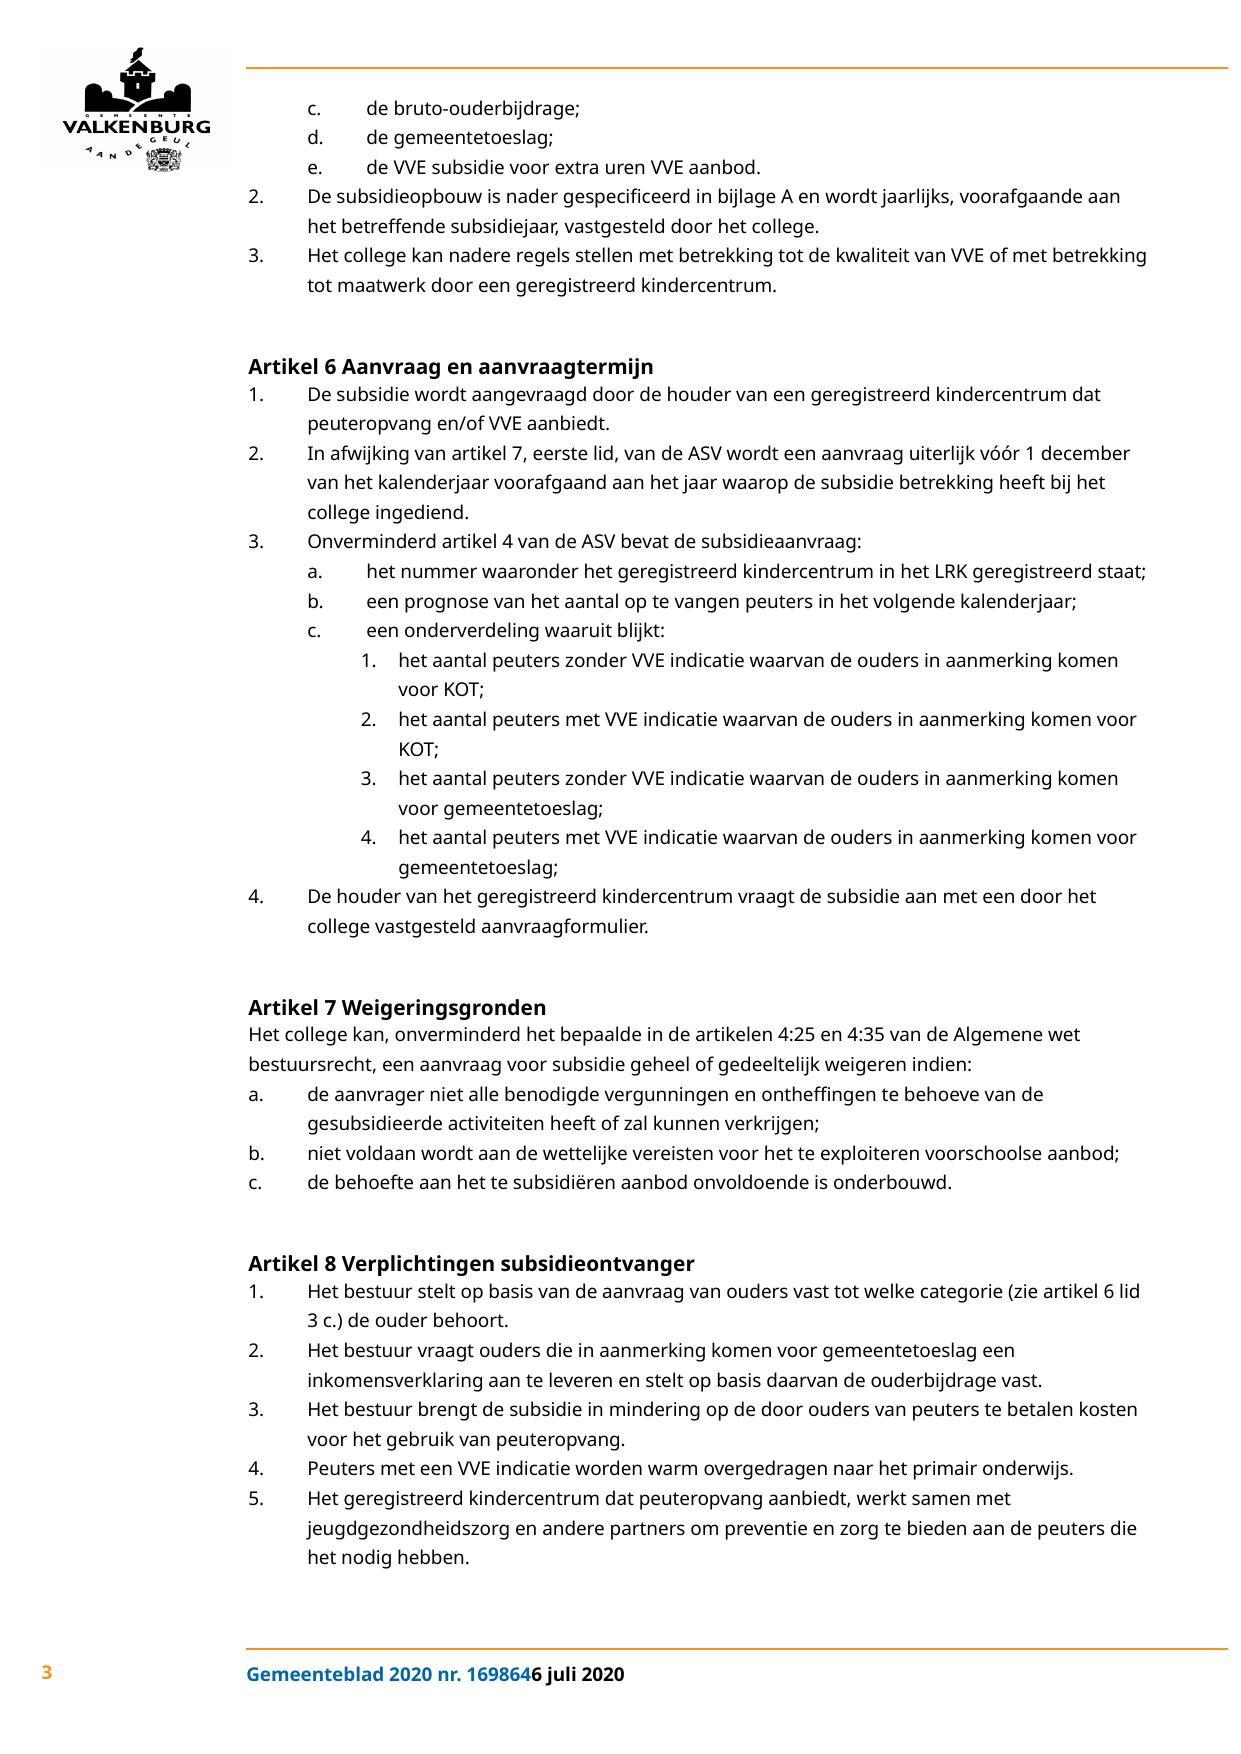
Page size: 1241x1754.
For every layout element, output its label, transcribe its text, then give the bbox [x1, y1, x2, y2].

list Onverminderd artikel 4 van de ASV bevat de subsidieaanvraag: [248, 529, 1152, 554]
list het aantal peuters zonder VVE indicatie waarvan de ouders in aanmerking komen voor gemeentetoeslag; [361, 765, 1152, 821]
list een onderverdeling waaruit blijkt: [307, 617, 1152, 643]
list Peuters met een VVE indicatie worden warm overgedragen naar het primair onderwijs. [248, 1456, 1152, 1481]
list het nummer waaronder het geregistreerd kindercentrum in het LRK geregistreerd staat; [307, 558, 1152, 584]
list De houder van het geregistreerd kindercentrum vraagt de subsidie aan met een door het college vastgesteld aanvraagformulier. [248, 884, 1152, 939]
list de behoefte aan het te subsidiëren aanbod onvoldoende is onderbouwd. [248, 1169, 1152, 1195]
text Artikel 7 Weigeringsgronden [248, 993, 1152, 1022]
text Artikel 8 Verplichtingen subsidieontvanger [248, 1249, 1152, 1278]
list de aanvrager niet alle benodigde vergunningen en ontheffingen te behoeve van de gesubsidieerde activiteiten heeft of zal kunnen verkrijgen; [248, 1081, 1152, 1136]
list Het bestuur brengt de subsidie in mindering op de door ouders van peuters te betalen kosten voor het gebruik van peuteropvang. [248, 1396, 1152, 1452]
list Het geregistreerd kindercentrum dat peuteropvang aanbiedt, werkt samen met jeugdgezondheidszorg en andere partners om preventie en zorg te bieden aan de peuters die het nodig hebben. [248, 1485, 1152, 1570]
list het aantal peuters met VVE indicatie waarvan de ouders in aanmerking komen voor gemeentetoeslag; [361, 824, 1152, 880]
list de VVE subsidie voor extra uren VVE aanbod. [307, 154, 1152, 180]
text Het college kan, onverminderd het bepaalde in de artikelen 4:25 en 4:35 van de Algemene wet bestuursrecht, een aanvraag voor subsidie geheel of gedeeltelijk weigeren indien: [248, 1022, 1152, 1077]
picture [41, 47, 231, 172]
list een prognose van het aantal op te vangen peuters in het volgende kalenderjaar; [307, 588, 1152, 613]
list de bruto-ouderbijdrage; [307, 95, 1152, 121]
text Artikel 6 Aanvraag en aanvraagtermijn [248, 352, 1152, 381]
list het aantal peuters met VVE indicatie waarvan de ouders in aanmerking komen voor KOT; [361, 706, 1152, 761]
list Het bestuur vraagt ouders die in aanmerking komen voor gemeentetoeslag een inkomensverklaring aan te leveren en stelt op basis daarvan de ouderbijdrage vast. [248, 1337, 1152, 1392]
list Het college kan nadere regels stellen met betrekking tot de kwaliteit van VVE of met betrekking tot maatwerk door een geregistreerd kindercentrum. [248, 243, 1152, 298]
list het aantal peuters zonder VVE indicatie waarvan de ouders in aanmerking komen voor KOT; [361, 647, 1152, 702]
list Het bestuur stelt op basis van de aanvraag van ouders vast tot welke categorie (zie artikel 6 lid 3 c.) de ouder behoort. [248, 1278, 1152, 1333]
list De subsidie wordt aangevraagd door de houder van een geregistreerd kindercentrum dat peuteropvang en/of VVE aanbiedt. [248, 381, 1152, 436]
list In afwijking van artikel 7, eerste lid, van de ASV wordt een aanvraag uiterlijk vóór 1 december van het kalenderjaar voorafgaand aan het jaar waarop de subsidie betrekking heeft bij het college ingediend. [248, 440, 1152, 525]
list niet voldaan wordt aan de wettelijke vereisten voor het te exploiteren voorschoolse aanbod; [248, 1140, 1152, 1166]
list De subsidieopbouw is nader gespecificeerd in bijlage A en wordt jaarlijks, voorafgaande aan het betreffende subsidiejaar, vastgesteld door het college. [248, 183, 1152, 239]
list de gemeentetoeslag; [307, 124, 1152, 150]
